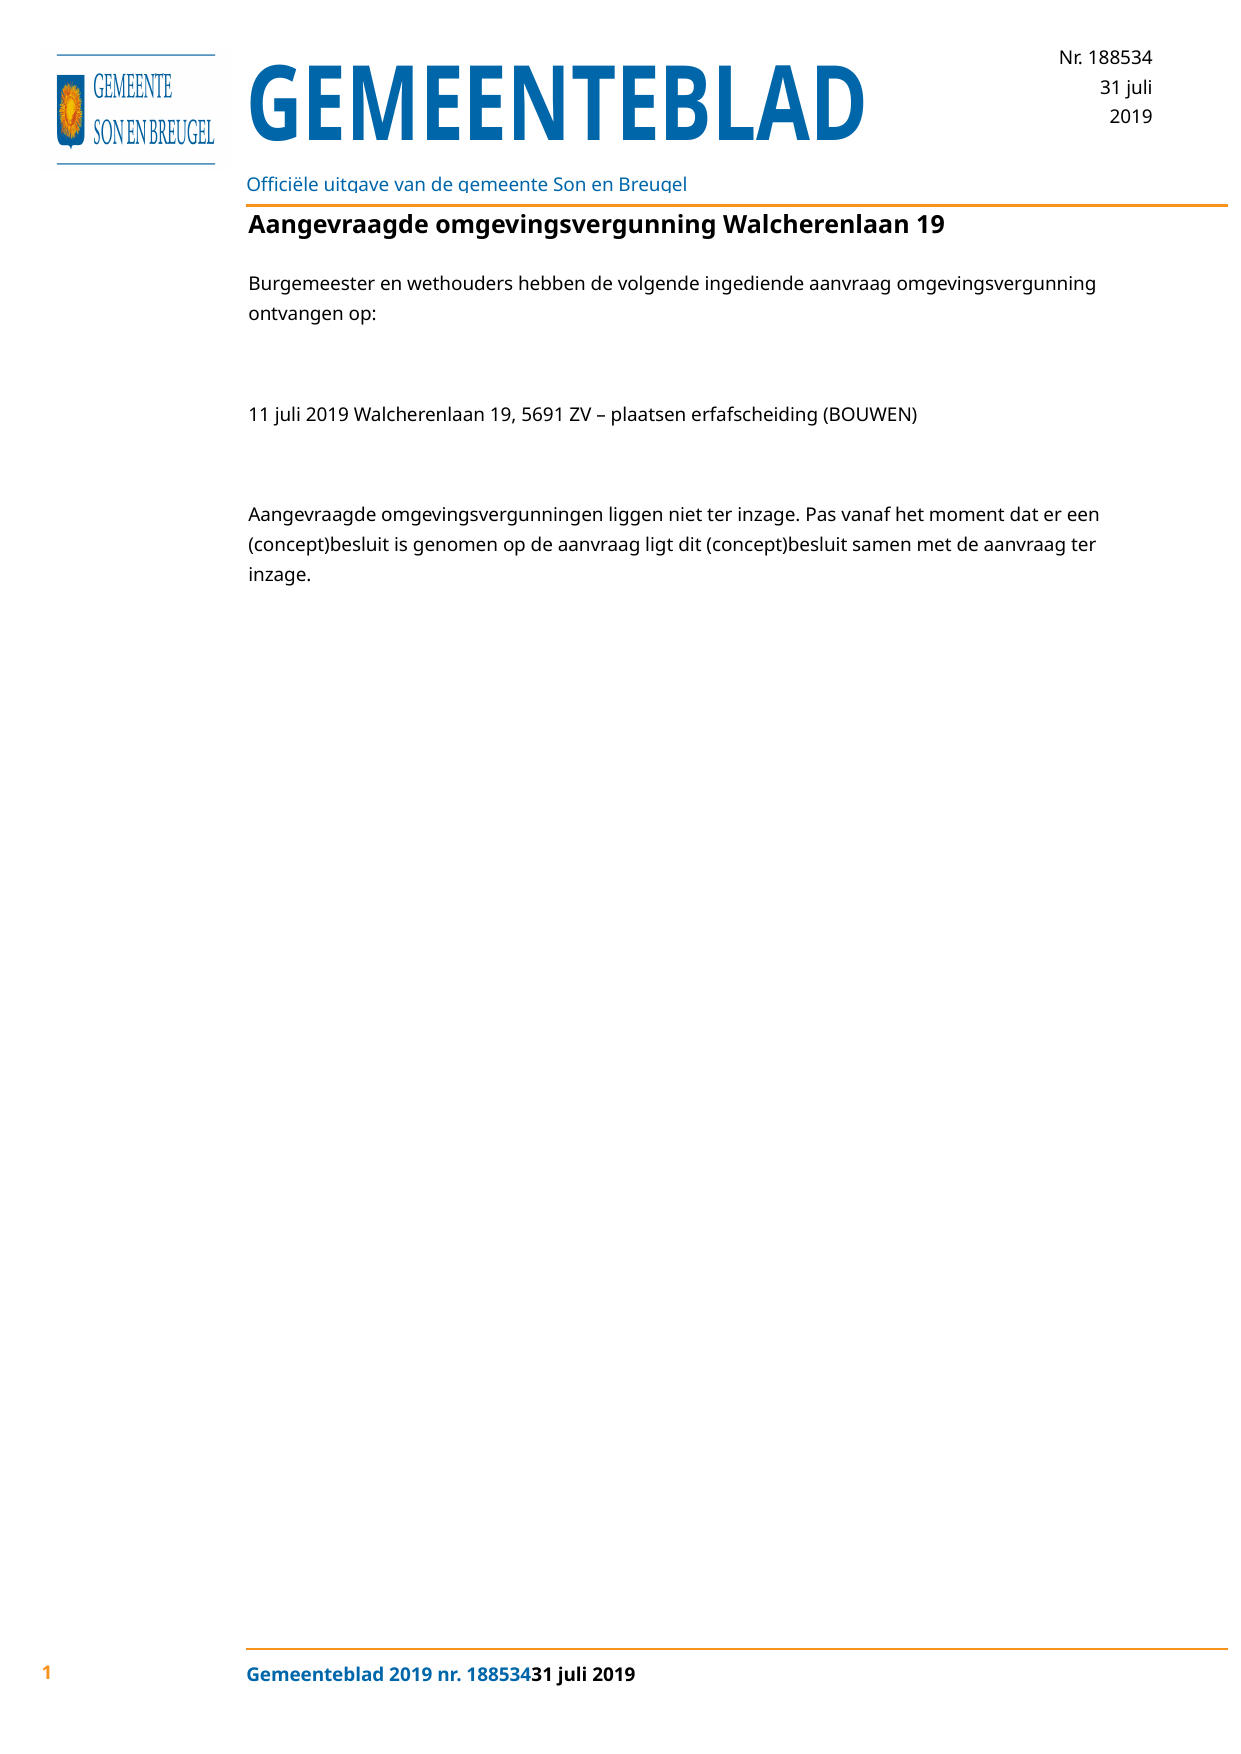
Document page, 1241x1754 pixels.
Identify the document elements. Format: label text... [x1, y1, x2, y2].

text 11 juli 2019 Walcherenlaan 19, 5691 ZV – plaatsen erfafscheiding (BOUWEN) [248, 401, 1152, 426]
text Burgemeester en wethouders hebben de volgende ingediende aanvraag omgevingsvergunning ontvangen op: [248, 270, 1152, 326]
picture [41, 47, 231, 172]
text Aangevraagde omgevingsvergunning Walcherenlaan 19 [248, 207, 1152, 241]
text Aangevraagde omgevingsvergunningen liggen niet ter inzage. Pas vanaf het moment dat er een (concept)besluit is genomen op de aanvraag ligt dit (concept)besluit samen met de aanvraag ter inzage. [248, 502, 1152, 586]
